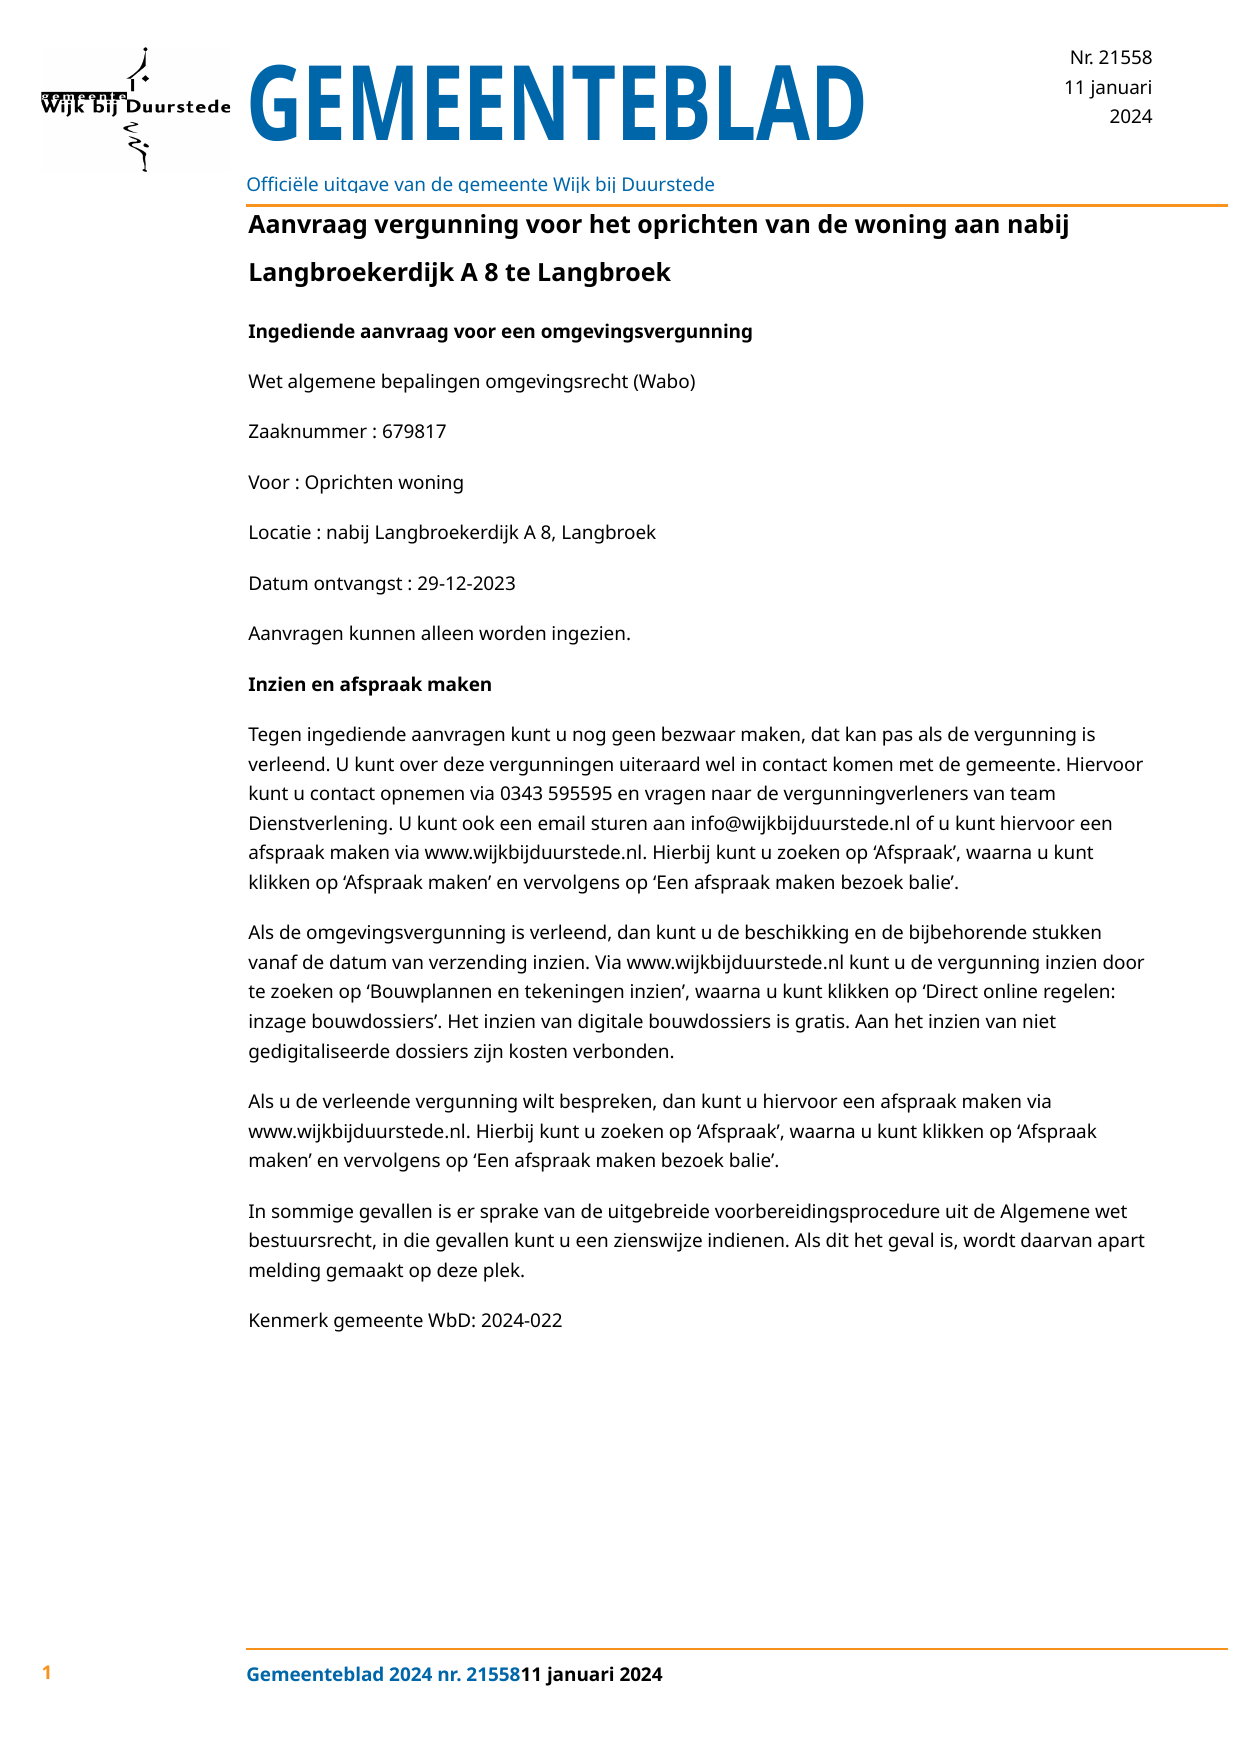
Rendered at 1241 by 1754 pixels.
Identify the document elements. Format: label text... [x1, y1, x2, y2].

text Wet algemene bepalingen omgevingsrecht (Wabo) [248, 368, 1152, 394]
text Aanvraag vergunning voor het oprichten van de woning aan nabij Langbroekerdijk A 8 te Langbroek [248, 207, 1152, 288]
text Zaaknummer : 679817 [248, 419, 1152, 444]
text Voor : Oprichten woning [248, 469, 1152, 495]
text Kenmerk gemeente WbD: 2024-022 [248, 1307, 1152, 1333]
text Als u de verleende vergunning wilt bespreken, dan kunt u hiervoor een afspraak maken via www.wijkbijduurstede.nl. Hierbij kunt u zoeken op ‘Afspraak’, waarna u kunt klikken op ‘Afspraak maken’ en vervolgens op ‘Een afspraak maken bezoek balie’. [248, 1088, 1152, 1173]
text Als de omgevingsvergunning is verleend, dan kunt u de beschikking en de bijbehorende stukken vanaf de datum van verzending inzien. Via www.wijkbijduurstede.nl kunt u de vergunning inzien door te zoeken op ‘Bouwplannen en tekeningen inzien’, waarna u kunt klikken op ‘Direct online regelen: inzage bouwdossiers’. Het inzien van digitale bouwdossiers is gratis. Aan het inzien van niet gedigitaliseerde dossiers zijn kosten verbonden. [248, 919, 1152, 1064]
text Ingediende aanvraag voor een omgevingsvergunning [248, 318, 1152, 344]
text In sommige gevallen is er sprake van de uitgebreide voorbereidingsprocedure uit de Algemene wet bestuursrecht, in die gevallen kunt u een zienswijze indienen. Als dit het geval is, wordt daarvan apart melding gemaakt op deze plek. [248, 1198, 1152, 1283]
text Tegen ingediende aanvragen kunt u nog geen bezwaar maken, dat kan pas als de vergunning is verleend. U kunt over deze vergunningen uiteraard wel in contact komen met de gemeente. Hiervoor kunt u contact opnemen via 0343 595595 en vragen naar de vergunningverleners van team Dienstverlening. U kunt ook een email sturen aan info@wijkbijduurstede.nl of u kunt hiervoor een afspraak maken via www.wijkbijduurstede.nl. Hierbij kunt u zoeken op ‘Afspraak’, waarna u kunt klikken op ‘Afspraak maken’ en vervolgens op ‘Een afspraak maken bezoek balie’. [248, 721, 1152, 895]
picture [41, 47, 231, 172]
text Datum ontvangst : 29-12-2023 [248, 570, 1152, 596]
text Inzien en afspraak maken [248, 671, 1152, 697]
text Locatie : nabij Langbroekerdijk A 8, Langbroek [248, 519, 1152, 545]
text Aanvragen kunnen alleen worden ingezien. [248, 620, 1152, 646]
